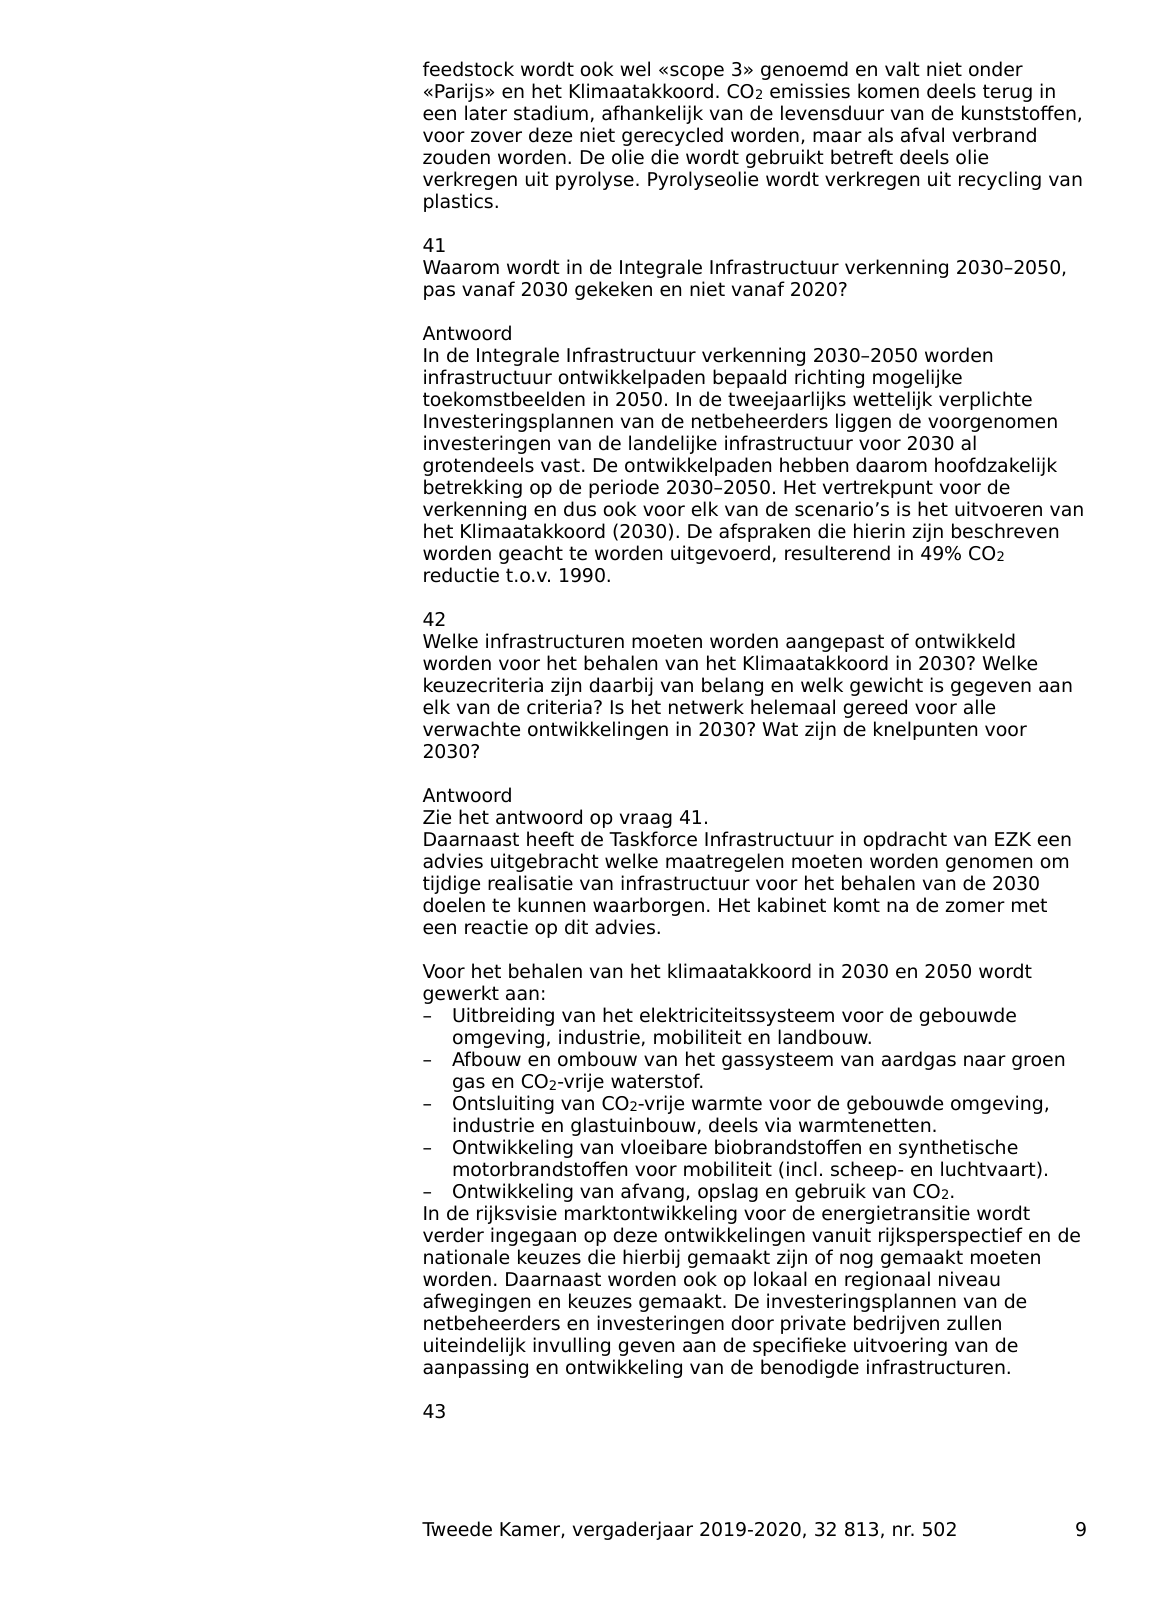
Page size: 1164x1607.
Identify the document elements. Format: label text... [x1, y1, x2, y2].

text Antwoord [422, 323, 1087, 345]
text – Uitbreiding van het elektriciteitssysteem voor de gebouwde omgeving, industrie, mobiliteit en landbouw. [422, 1005, 1087, 1049]
text 42 [422, 609, 1087, 631]
text Antwoord [422, 785, 1087, 807]
text Waarom wordt in de Integrale Infrastructuur verkenning 2030–2050, pas vanaf 2030 gekeken en niet vanaf 2020? [422, 257, 1087, 301]
text Voor het behalen van het klimaatakkoord in 2030 en 2050 wordt gewerkt aan: [422, 961, 1087, 1005]
text – Afbouw en ombouw van het gassysteem van aardgas naar groen gas en CO2-vrije waterstof. [422, 1049, 1087, 1093]
text Welke infrastructuren moeten worden aangepast of ontwikkeld worden voor het behalen van het Klimaatakkoord in 2030? Welke keuzecriteria zijn daarbij van belang en welk gewicht is gegeven aan elk van de criteria? Is het netwerk helemaal gereed voor alle verwachte ontwikkelingen in 2030? Wat zijn de knelpunten voor 2030? [422, 631, 1087, 763]
text Zie het antwoord op vraag 41. [422, 807, 1087, 829]
text 43 [422, 1401, 1087, 1423]
text Daarnaast heeft de Taskforce Infrastructuur in opdracht van EZK een advies uitgebracht welke maatregelen moeten worden genomen om tijdige realisatie van infrastructuur voor het behalen van de 2030 doelen te kunnen waarborgen. Het kabinet komt na de zomer met een reactie op dit advies. [422, 829, 1087, 939]
text – Ontsluiting van CO2-vrije warmte voor de gebouwde omgeving, industrie en glastuinbouw, deels via warmtenetten. [422, 1093, 1087, 1137]
text – Ontwikkeling van vloeibare biobrandstoffen en synthetische motorbrandstoffen voor mobiliteit (incl. scheep- en luchtvaart). [422, 1137, 1087, 1181]
text In de rijksvisie marktontwikkeling voor de energietransitie wordt verder ingegaan op deze ontwikkelingen vanuit rijksperspectief en de nationale keuzes die hierbij gemaakt zijn of nog gemaakt moeten worden. Daarnaast worden ook op lokaal en regionaal niveau afwegingen en keuzes gemaakt. De investeringsplannen van de netbeheerders en investeringen door private bedrijven zullen uiteindelijk invulling geven aan de specifieke uitvoering van de aanpassing en ontwikkeling van de benodigde infrastructuren. [422, 1203, 1087, 1379]
text In de Integrale Infrastructuur verkenning 2030–2050 worden infrastructuur ontwikkelpaden bepaald richting mogelijke toekomstbeelden in 2050. In de tweejaarlijks wettelijk verplichte Investeringsplannen van de netbeheerders liggen de voorgenomen investeringen van de landelijke infrastructuur voor 2030 al grotendeels vast. De ontwikkelpaden hebben daarom hoofdzakelijk betrekking op de periode 2030–2050. Het vertrekpunt voor de verkenning en dus ook voor elk van de scenario’s is het uitvoeren van het Klimaatakkoord (2030). De afspraken die hierin zijn beschreven worden geacht te worden uitgevoerd, resulterend in 49% CO2 reductie t.o.v. 1990. [422, 345, 1087, 587]
text – Ontwikkeling van afvang, opslag en gebruik van CO2. [422, 1181, 1087, 1203]
text feedstock wordt ook wel «scope 3» genoemd en valt niet onder «Parijs» en het Klimaatakkoord. CO2 emissies komen deels terug in een later stadium, afhankelijk van de levensduur van de kunststoffen, voor zover deze niet gerecycled worden, maar als afval verbrand zouden worden. De olie die wordt gebruikt betreft deels olie verkregen uit pyrolyse. Pyrolyseolie wordt verkregen uit recycling van plastics. [422, 59, 1087, 213]
text 41 [422, 235, 1087, 257]
